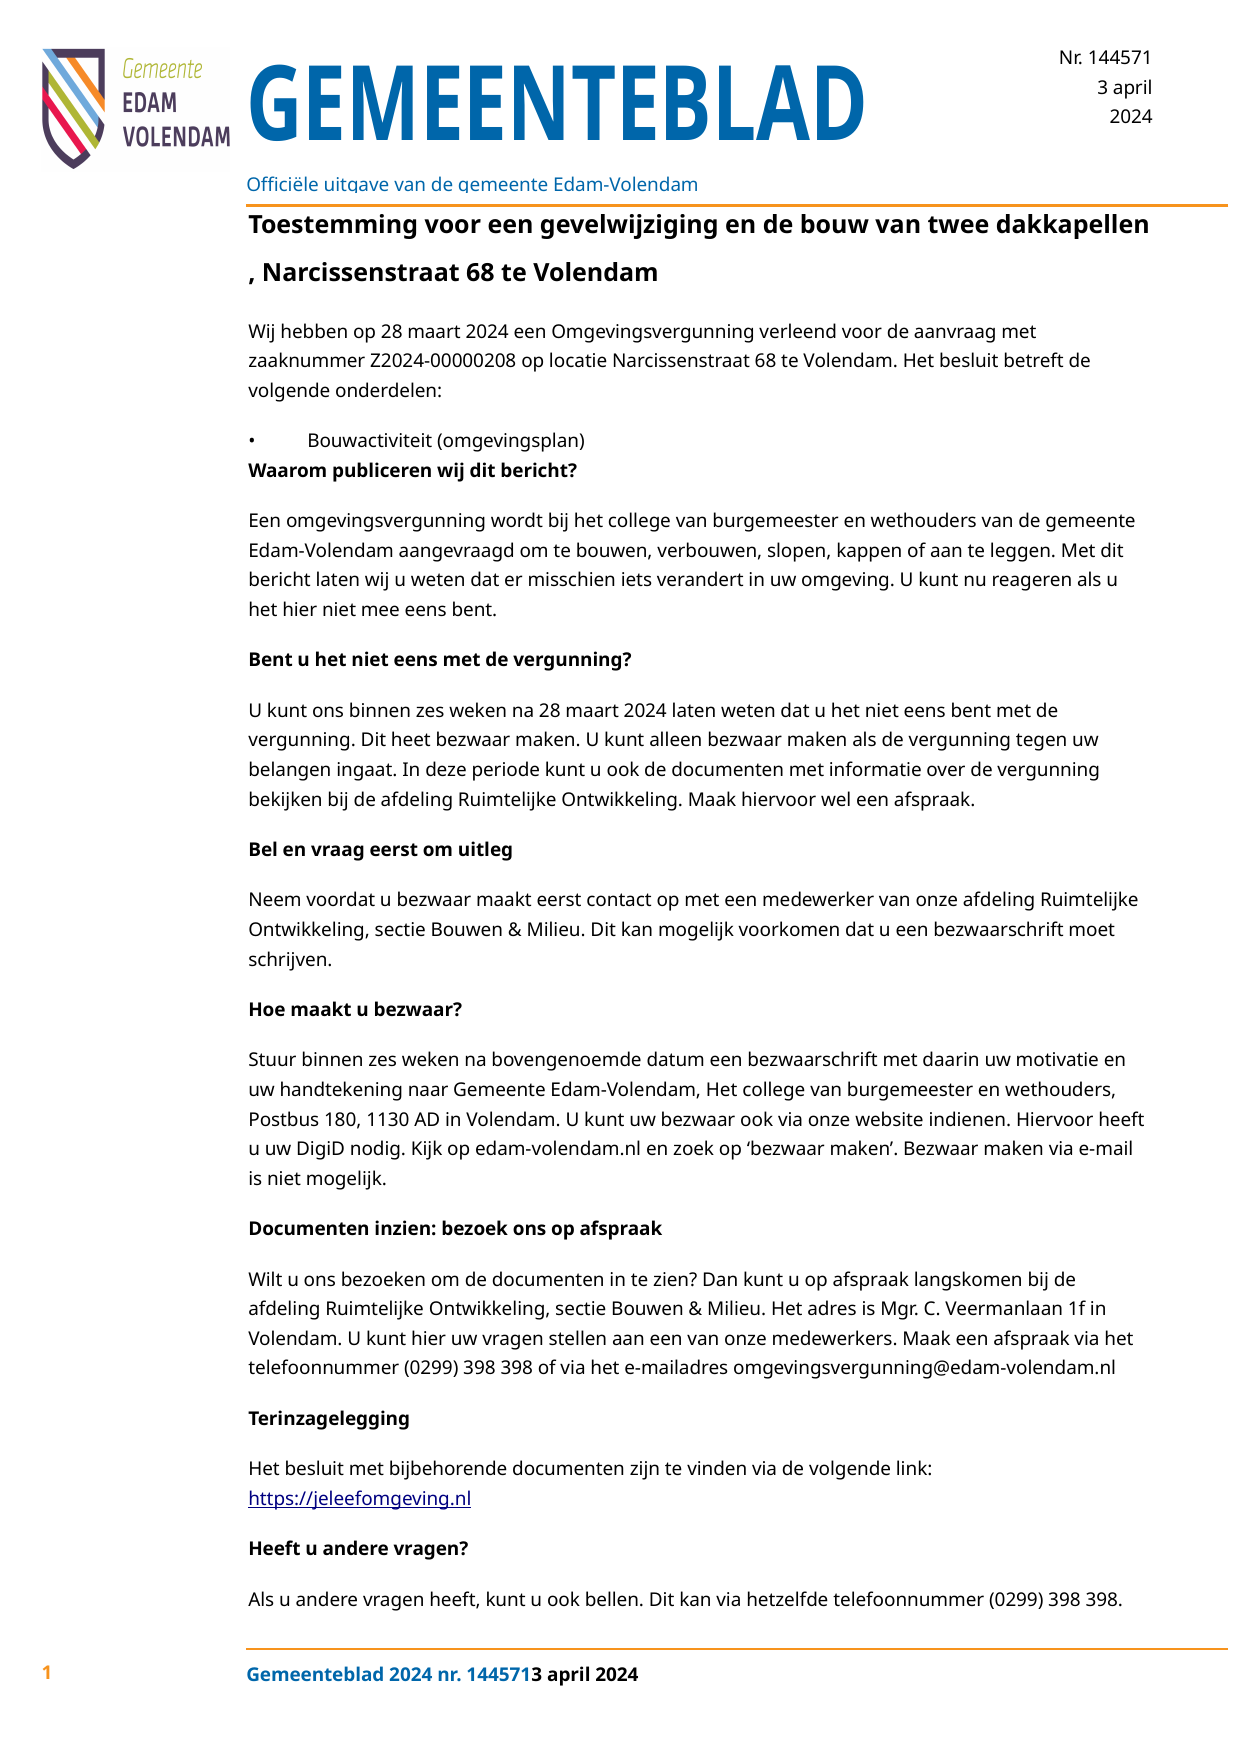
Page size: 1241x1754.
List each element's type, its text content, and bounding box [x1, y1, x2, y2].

text U kunt ons binnen zes weken na 28 maart 2024 laten weten dat u het niet eens bent met de vergunning. Dit heet bezwaar maken. U kunt alleen bezwaar maken als de vergunning tegen uw belangen ingaat. In deze periode kunt u ook de documenten met informatie over de vergunning bekijken bij de afdeling Ruimtelijke Ontwikkeling. Maak hiervoor wel een afspraak. [248, 697, 1152, 812]
text Als u andere vragen heeft, kunt u ook bellen. Dit kan via hetzelfde telefoonnummer (0299) 398 398. [248, 1586, 1152, 1612]
text Documenten inzien: bezoek ons op afspraak [248, 1215, 1152, 1241]
text Wilt u ons bezoeken om de documenten in te zien? Dan kunt u op afspraak langskomen bij de afdeling Ruimtelijke Ontwikkeling, sectie Bouwen & Milieu. Het adres is Mgr. C. Veermanlaan 1f in Volendam. U kunt hier uw vragen stellen aan een van onze medewerkers. Maak een afspraak via het telefoonnummer (0299) 398 398 of via het e-mailadres omgevingsvergunning@edam-volendam.nl [248, 1266, 1152, 1380]
text Neem voordat u bezwaar maakt eerst contact op met een medewerker van onze afdeling Ruimtelijke Ontwikkeling, sectie Bouwen & Milieu. Dit kan mogelijk voorkomen dat u een bezwaarschrift moet schrijven. [248, 887, 1152, 972]
text Een omgevingsvergunning wordt bij het college van burgemeester en wethouders van de gemeente Edam-Volendam aangevraagd om te bouwen, verbouwen, slopen, kappen of aan te leggen. Met dit bericht laten wij u weten dat er misschien iets verandert in uw omgeving. U kunt nu reageren als u het hier niet mee eens bent. [248, 507, 1152, 622]
text Wij hebben op 28 maart 2024 een Omgevingsvergunning verleend voor de aanvraag met zaaknummer Z2024-00000208 op locatie Narcissenstraat 68 te Volendam. Het besluit betreft de volgende onderdelen: [248, 318, 1152, 403]
text Bel en vraag eerst om uitleg [248, 836, 1152, 862]
text Heeft u andere vragen? [248, 1535, 1152, 1561]
text Bent u het niet eens met de vergunning? [248, 647, 1152, 672]
text Hoe maakt u bezwaar? [248, 996, 1152, 1022]
text Terinzagelegging [248, 1405, 1152, 1431]
text Stuur binnen zes weken na bovengenoemde datum een bezwaarschrift met daarin uw motivatie en uw handtekening naar Gemeente Edam-Volendam, Het college van burgemeester en wethouders, Postbus 180, 1130 AD in Volendam. U kunt uw bezwaar ook via onze website indienen. Hiervoor heeft u uw DigiD nodig. Kijk op edam-volendam.nl en zoek op ‘bezwaar maken’. Bezwaar maken via e-mail is niet mogelijk. [248, 1047, 1152, 1191]
text Toestemming voor een gevelwijziging en de bouw van twee dakkapellen , Narcissenstraat 68 te Volendam [248, 207, 1152, 288]
picture [41, 47, 231, 172]
text Het besluit met bijbehorende documenten zijn te vinden via de volgende link: https://jeleefomgeving.nl [248, 1455, 1152, 1511]
list Bouwactiviteit (omgevingsplan) [248, 427, 1152, 453]
text Waarom publiceren wij dit bericht? [248, 457, 1152, 483]
